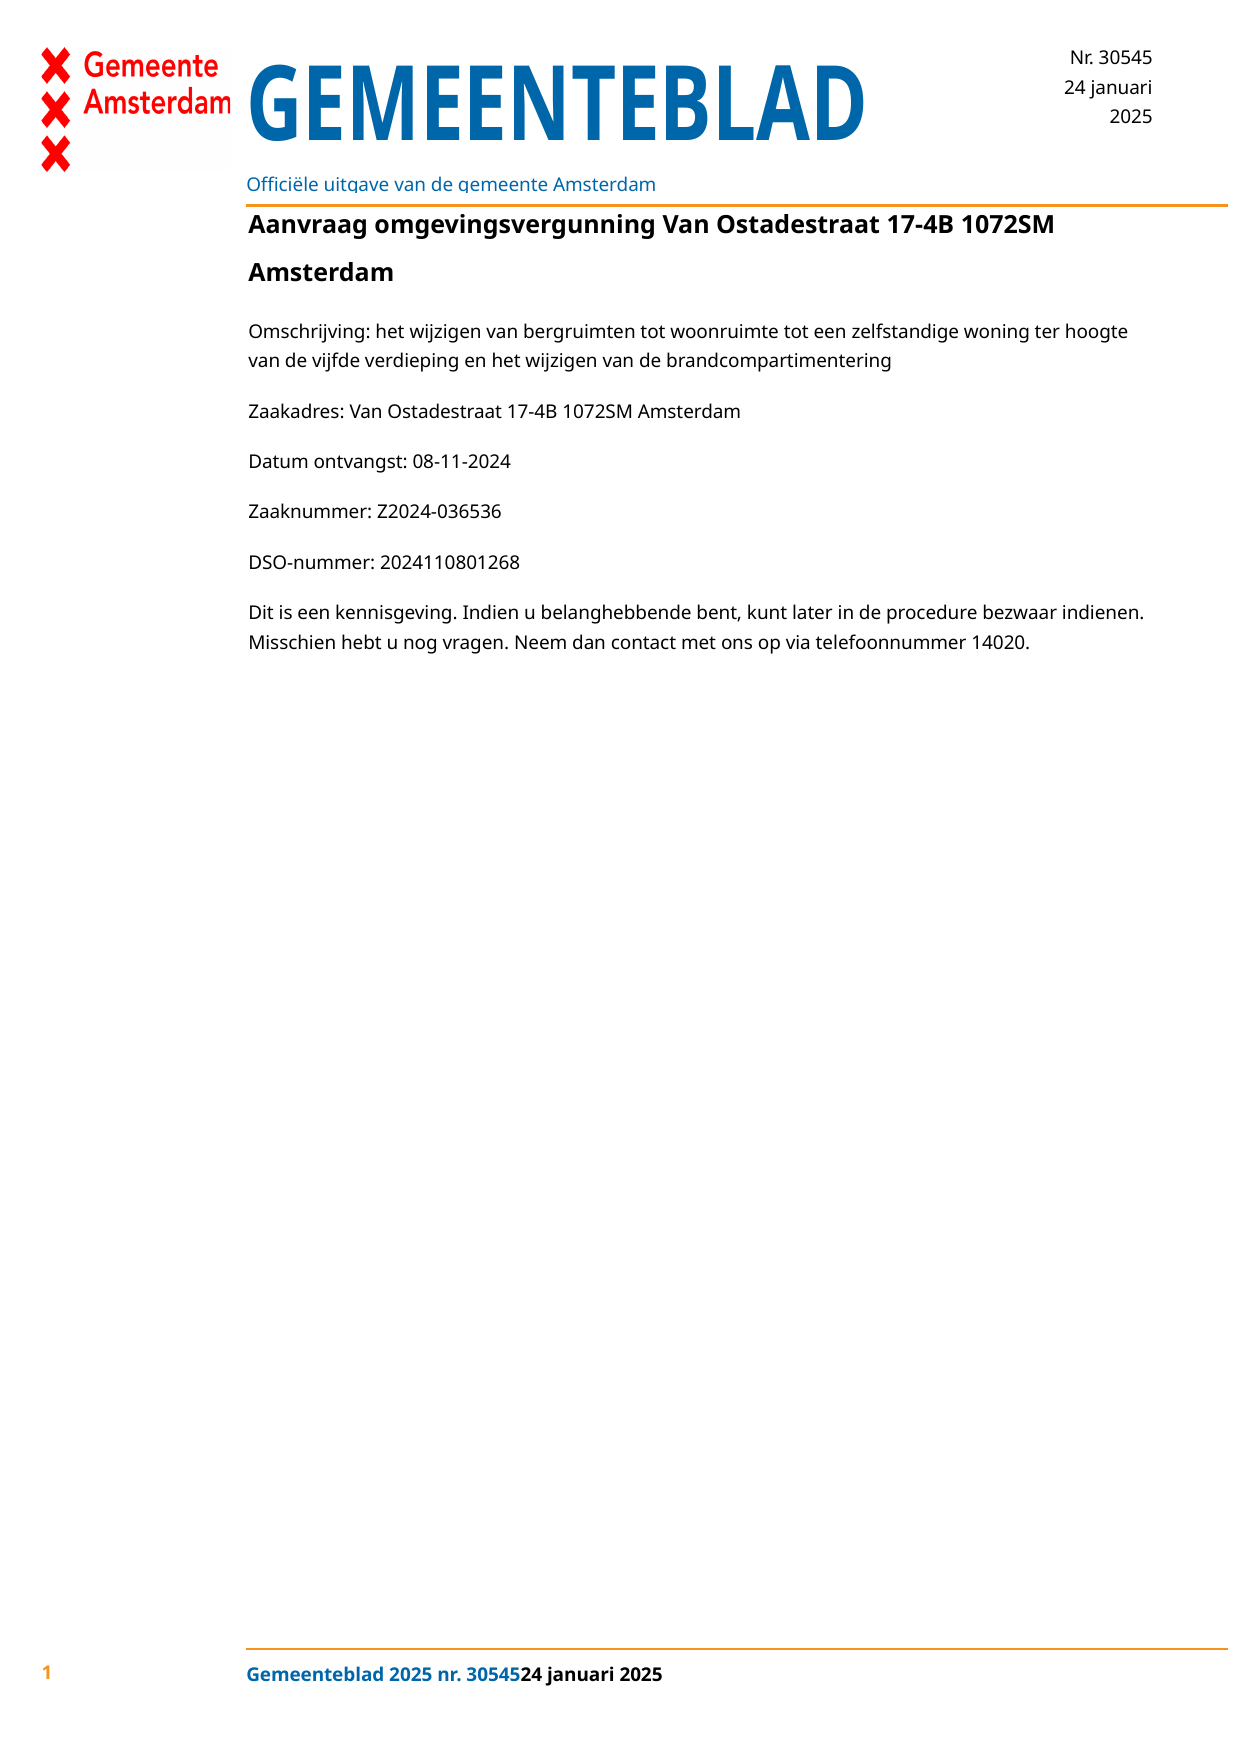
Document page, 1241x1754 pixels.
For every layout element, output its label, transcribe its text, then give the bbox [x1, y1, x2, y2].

text DSO-nummer: 2024110801268 [248, 549, 1152, 575]
text Aanvraag omgevingsvergunning Van Ostadestraat 17-4B 1072SM Amsterdam [248, 207, 1152, 288]
text Zaakadres: Van Ostadestraat 17-4B 1072SM Amsterdam [248, 398, 1152, 424]
text Omschrijving: het wijzigen van bergruimten tot woonruimte tot een zelfstandige woning ter hoogte van de vijfde verdieping en het wijzigen van de brandcompartimentering [248, 318, 1152, 373]
text Dit is een kennisgeving. Indien u belanghebbende bent, kunt later in de procedure bezwaar indienen. Misschien hebt u nog vragen. Neem dan contact met ons op via telefoonnummer 14020. [248, 599, 1152, 655]
picture [41, 47, 231, 172]
text Datum ontvangst: 08-11-2024 [248, 448, 1152, 474]
text Zaaknummer: Z2024-036536 [248, 499, 1152, 524]
